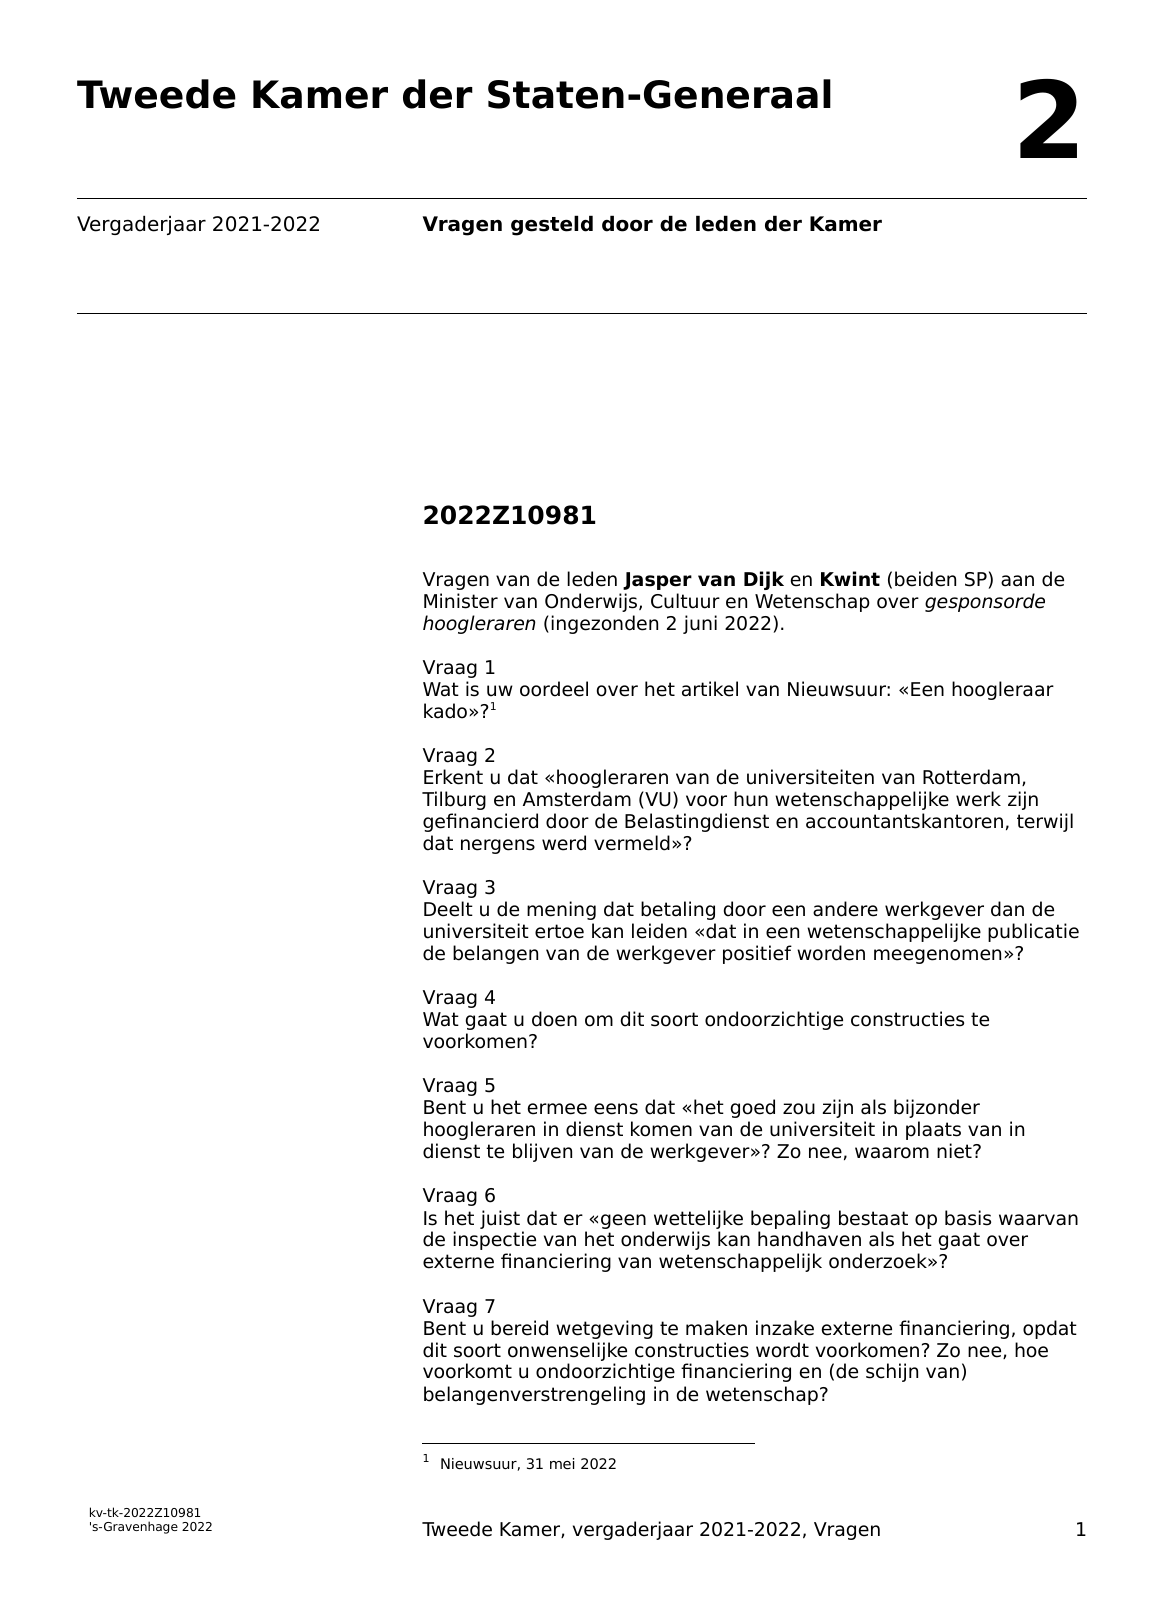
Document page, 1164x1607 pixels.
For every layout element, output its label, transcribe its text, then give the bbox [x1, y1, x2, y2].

text Vraag 2 [422, 745, 1087, 767]
text Bent u bereid wetgeving te maken inzake externe financiering, opdat dit soort onwenselijke constructies wordt voorkomen? Zo nee, hoe voorkomt u ondoorzichtige financiering en (de schijn van) belangenverstrengeling in de wetenschap? [422, 1317, 1087, 1405]
table_header 2 [886, 59, 1087, 198]
text Nieuwsuur, 31 mei 2022 [422, 1452, 1087, 1474]
table_header Tweede Kamer der Staten-Generaal [77, 59, 886, 198]
text Deelt u de mening dat betaling door een andere werkgever dan de universiteit ertoe kan leiden «dat in een wetenschappelijke publicatie de belangen van de werkgever positief worden meegenomen»? [422, 899, 1087, 965]
table_cell Vergaderjaar 2021-2022 [77, 199, 422, 313]
text Vraag 6 [422, 1185, 1087, 1207]
text Vraag 4 [422, 987, 1087, 1009]
text Vraag 5 [422, 1075, 1087, 1097]
text Wat is uw oordeel over het artikel van Nieuwsuur: «Een hoogleraar kado»? [422, 679, 1087, 723]
text Erkent u dat «hoogleraren van de universiteiten van Rotterdam, Tilburg en Amsterdam (VU) voor hun wetenschappelijke werk zijn gefinancierd door de Belastingdienst en accountantskantoren, terwijl dat nergens werd vermeld»? [422, 767, 1087, 855]
text Vragen van de leden Jasper van Dijk en Kwint (beiden SP) aan de Minister van Onderwijs, Cultuur en Wetenschap over gesponsorde hoogleraren (ingezonden 2 juni 2022). [422, 569, 1087, 635]
text Vraag 1 [422, 657, 1087, 679]
text kv-tk-2022Z10981 [88, 1506, 323, 1520]
text Vraag 3 [422, 877, 1087, 899]
text Vraag 7 [422, 1296, 1087, 1317]
text 's-Gravenhage 2022 [88, 1520, 323, 1534]
text 2022Z10981 [422, 501, 1087, 531]
text Bent u het ermee eens dat «het goed zou zijn als bijzonder hoogleraren in dienst komen van de universiteit in plaats van in dienst te blijven van de werkgever»? Zo nee, waarom niet? [422, 1097, 1087, 1163]
table_cell Vragen gesteld door de leden der Kamer [422, 199, 1087, 313]
text Is het juist dat er «geen wettelijke bepaling bestaat op basis waarvan de inspectie van het onderwijs kan handhaven als het gaat over externe financiering van wetenschappelijk onderzoek»? [422, 1207, 1087, 1273]
text Wat gaat u doen om dit soort ondoorzichtige constructies te voorkomen? [422, 1009, 1087, 1053]
